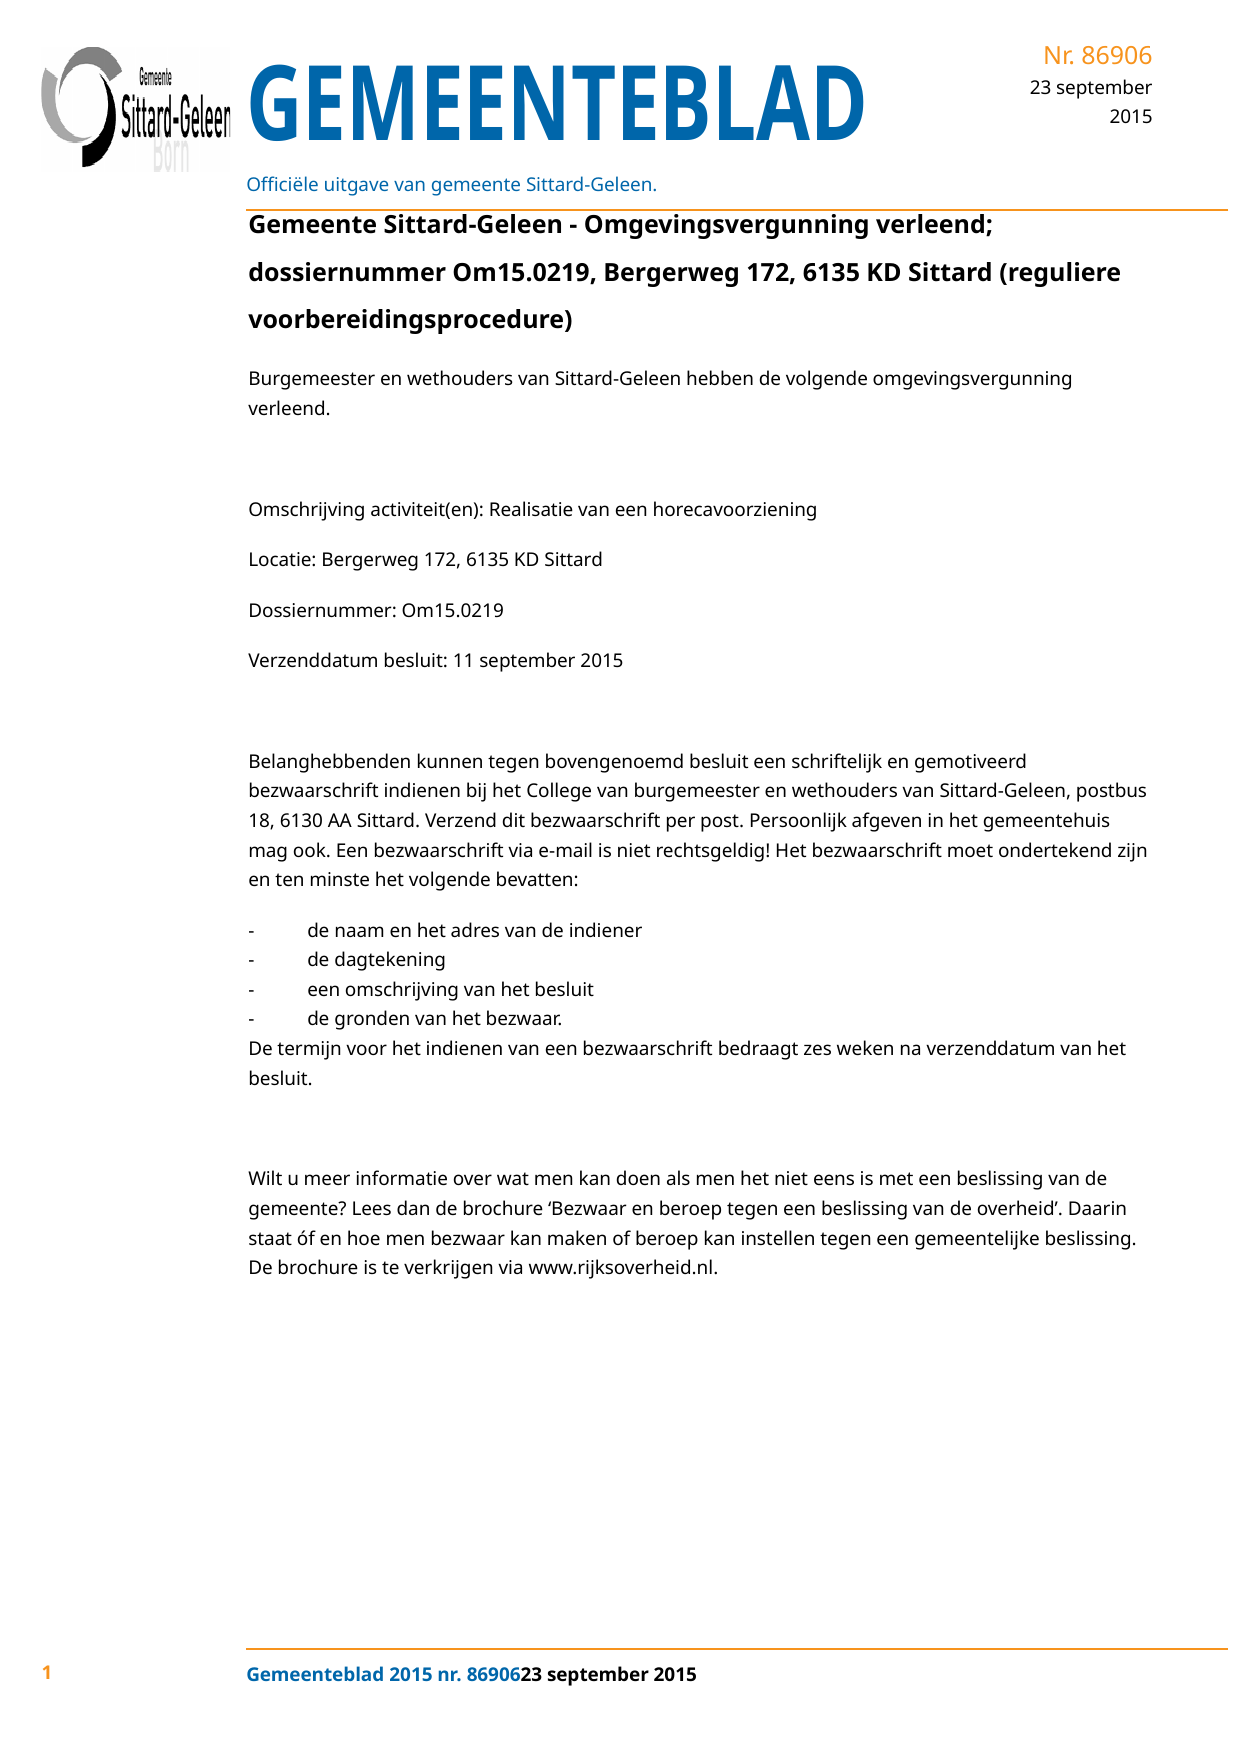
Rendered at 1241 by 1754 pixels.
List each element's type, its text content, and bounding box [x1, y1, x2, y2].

list een omschrijving van het besluit [248, 976, 1152, 1002]
text Locatie: Bergerweg 172, 6135 KD Sittard [248, 546, 1152, 572]
list de dagtekening [248, 946, 1152, 972]
text Belanghebbenden kunnen tegen bovengenoemd besluit een schriftelijk en gemotiveerd bezwaarschrift indienen bij het College van burgemeester en wethouders van Sittard-Geleen, postbus 18, 6130 AA Sittard. Verzend dit bezwaarschrift per post. Persoonlijk afgeven in het gemeentehuis mag ook. Een bezwaarschrift via e-mail is niet rechtsgeldig! Het bezwaarschrift moet ondertekend zijn en ten minste het volgende bevatten: [248, 748, 1152, 892]
text Verzenddatum besluit: 11 september 2015 [248, 647, 1152, 673]
text Gemeente Sittard-Geleen - Omgevingsvergunning verleend; dossiernummer Om15.0219, Bergerweg 172, 6135 KD Sittard (reguliere voorbereidingsprocedure) [248, 211, 1152, 336]
list de gronden van het bezwaar. [248, 1006, 1152, 1031]
text De termijn voor het indienen van een bezwaarschrift bedraagt zes weken na verzenddatum van het besluit. [248, 1035, 1152, 1090]
text Wilt u meer informatie over wat men kan doen als men het niet eens is met een beslissing van de gemeente? Lees dan de brochure ‘Bezwaar en beroep tegen een beslissing van de overheid’. Daarin staat óf en hoe men bezwaar kan maken of beroep kan instellen tegen een gemeentelijke beslissing. De brochure is te verkrijgen via www.rijksoverheid.nl. [248, 1166, 1152, 1280]
text Burgemeester en wethouders van Sittard-Geleen hebben de volgende omgevingsvergunning verleend. [248, 366, 1152, 421]
list de naam en het adres van de indiener [248, 917, 1152, 942]
text Omschrijving activiteit(en): Realisatie van een horecavoorziening [248, 496, 1152, 522]
text Dossiernummer: Om15.0219 [248, 597, 1152, 622]
picture [41, 47, 231, 172]
